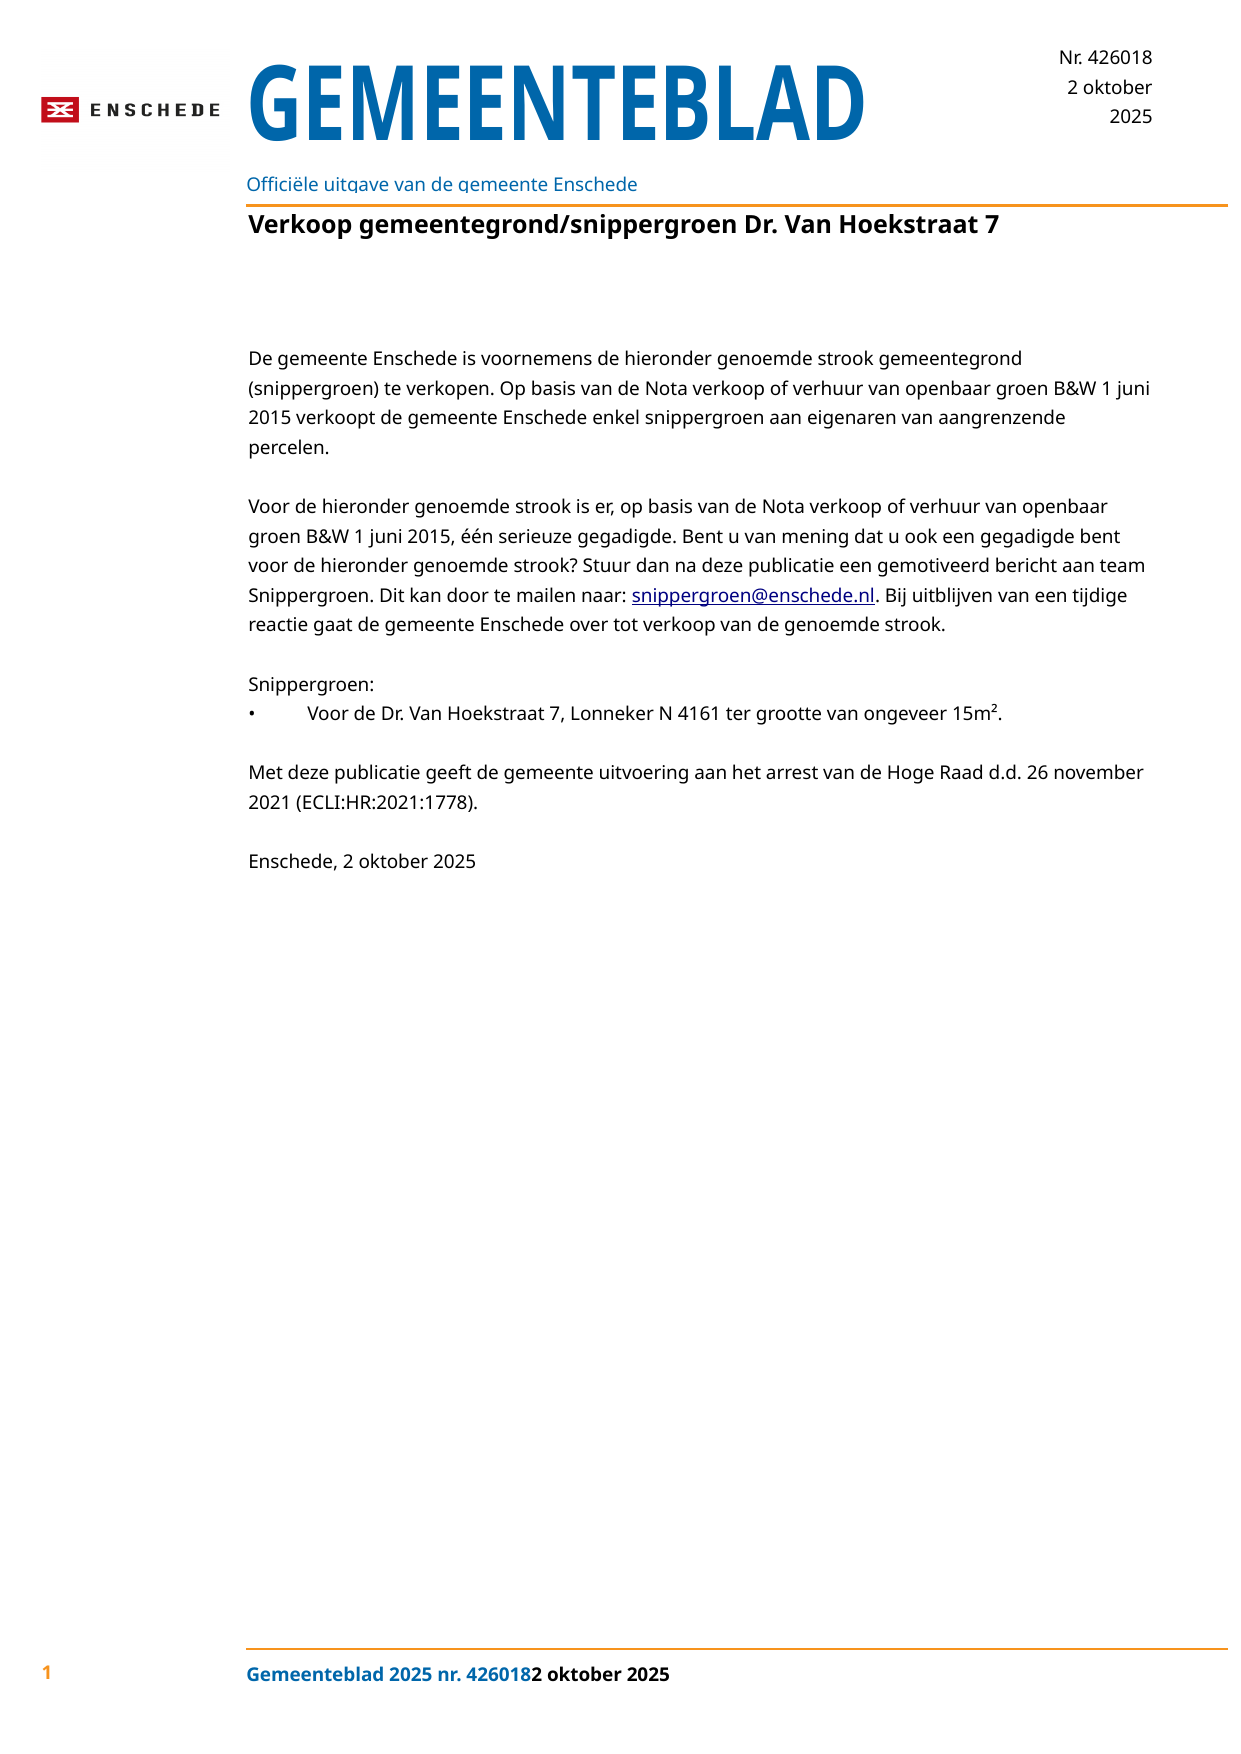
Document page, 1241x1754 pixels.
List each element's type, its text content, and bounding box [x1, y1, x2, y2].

text Met deze publicatie geeft de gemeente uitvoering aan het arrest van de Hoge Raad d.d. 26 november 2021 (ECLI:HR:2021:1778). [248, 759, 1152, 815]
picture [41, 47, 231, 172]
text De gemeente Enschede is voornemens de hieronder genoemde strook gemeentegrond (snippergroen) te verkopen. Op basis van de Nota verkoop of verhuur van openbaar groen B&W 1 juni 2015 verkoopt de gemeente Enschede enkel snippergroen aan eigenaren van aangrenzende percelen. [248, 345, 1152, 460]
text Snippergroen: [248, 671, 1152, 696]
text Enschede, 2 oktober 2025 [248, 848, 1152, 874]
list Voor de Dr. Van Hoekstraat 7, Lonneker N 4161 ter grootte van ongeveer 15m². [248, 700, 1152, 726]
text Voor de hieronder genoemde strook is er, op basis van de Nota verkoop of verhuur van openbaar groen B&W 1 juni 2015, één serieuze gegadigde. Bent u van mening dat u ook een gegadigde bent voor de hieronder genoemde strook? Stuur dan na deze publicatie een gemotiveerd bericht aan team Snippergroen. Dit kan door te mailen naar: snippergroen@enschede.nl. Bij uitblijven van een tijdige reactie gaat de gemeente Enschede over tot verkoop van de genoemde strook. [248, 493, 1152, 637]
text Verkoop gemeentegrond/snippergroen Dr. Van Hoekstraat 7 [248, 207, 1152, 241]
